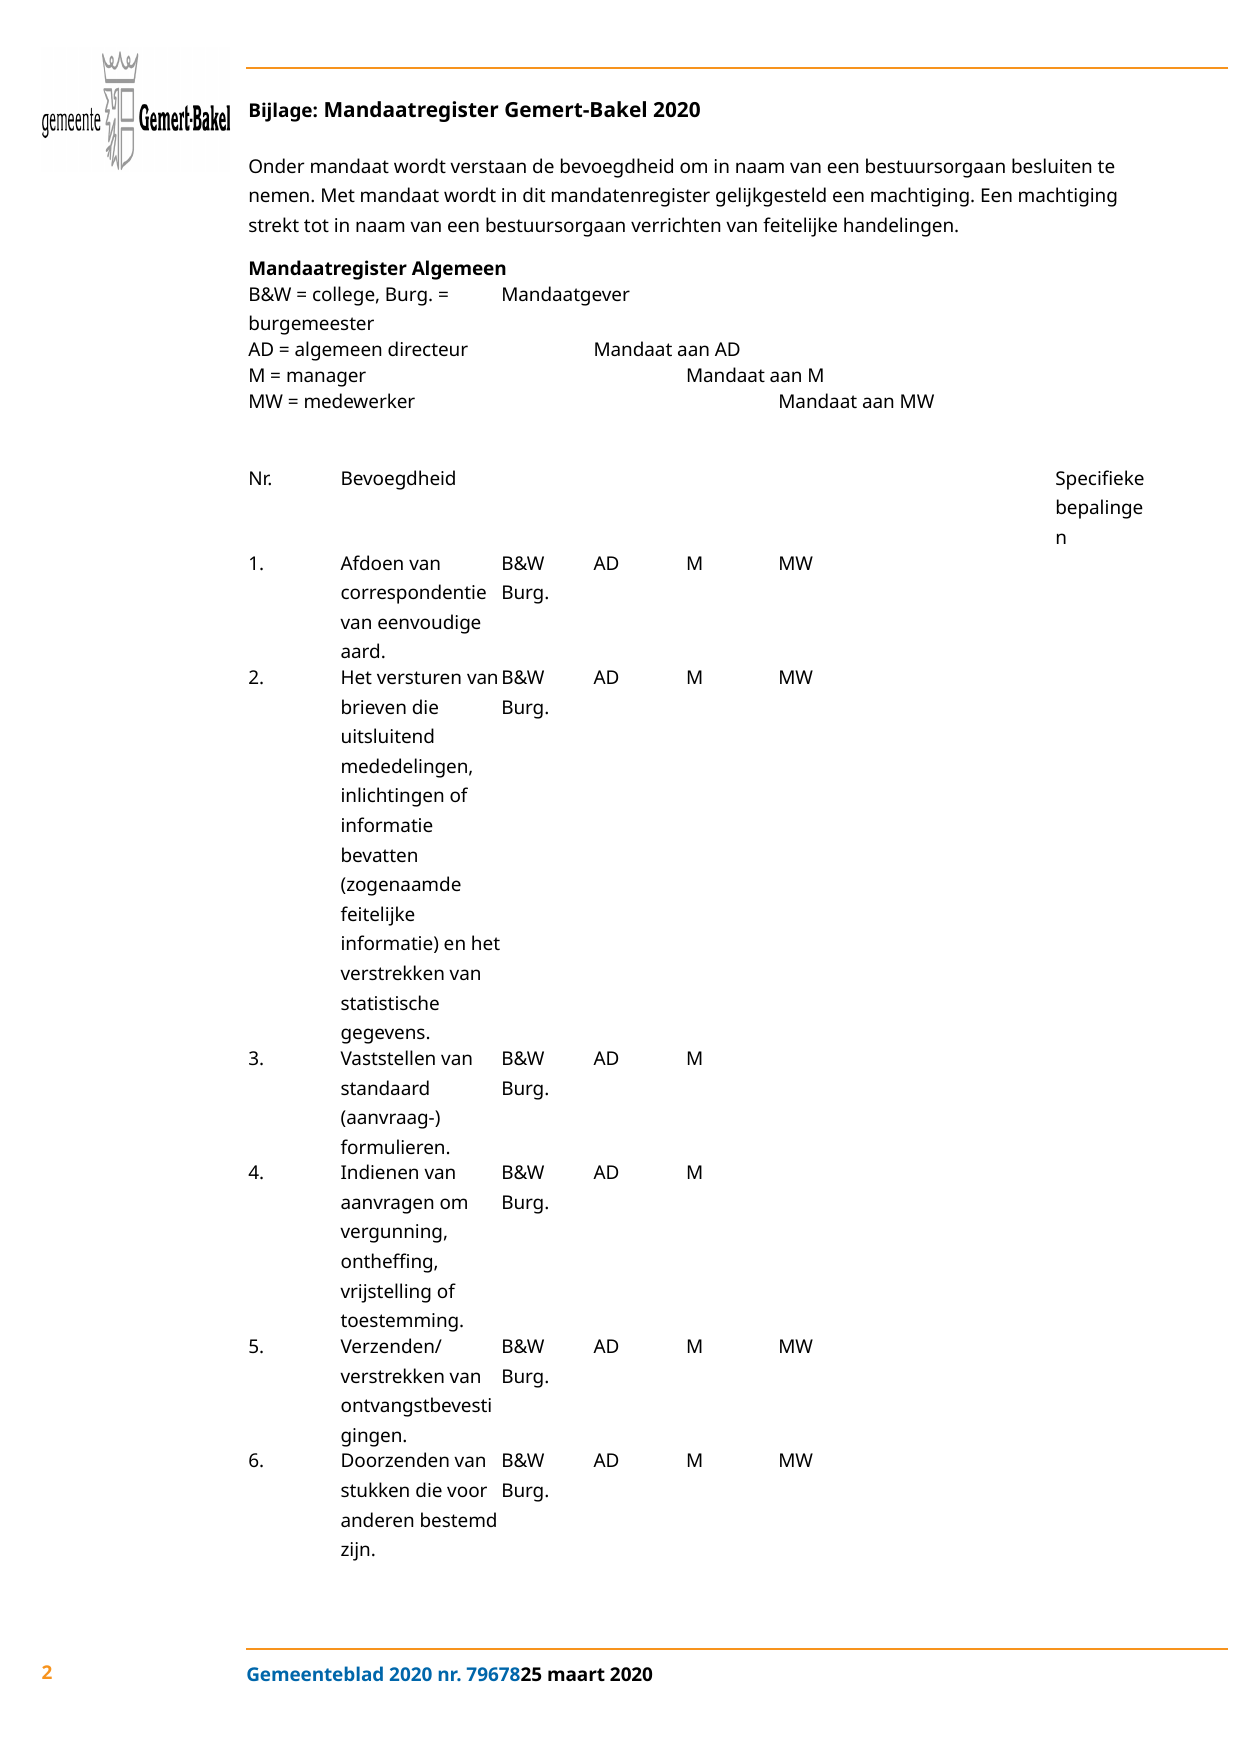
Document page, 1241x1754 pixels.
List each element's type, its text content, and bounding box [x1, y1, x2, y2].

table_cell [870, 1448, 963, 1562]
table_cell AD [593, 550, 686, 664]
table_cell MW = medewerker [248, 388, 501, 413]
table_cell Bevoegdheid [340, 465, 501, 550]
table_cell AD = algemeen directeur [248, 336, 501, 362]
table_cell 2. [248, 664, 340, 1045]
table_cell [593, 362, 686, 550]
table_cell 4. [248, 1160, 340, 1333]
table_cell MW [778, 550, 870, 664]
table_cell [686, 388, 778, 550]
table_cell Verzenden/verstrekken van ontvangstbevestigingen. [340, 1333, 501, 1448]
table_cell [248, 439, 501, 465]
table_cell [248, 414, 501, 439]
table_cell [963, 1333, 1055, 1448]
table_cell [870, 1333, 963, 1448]
table_cell [778, 414, 870, 550]
table_cell Het versturen van brieven die uitsluitend mededelingen, inlichtingen of informatie bevatten (zogenaamde feitelijke informatie) en het verstrekken van statistische gegevens. [340, 664, 501, 1045]
table_cell [963, 1448, 1055, 1562]
table_cell [963, 1045, 1055, 1159]
table_cell [963, 465, 1055, 550]
table_cell [870, 439, 963, 550]
table_cell M [686, 1333, 778, 1448]
table_cell M [686, 1448, 778, 1562]
table_cell [778, 1160, 870, 1333]
table_cell [778, 1045, 870, 1159]
table_cell [963, 1160, 1055, 1333]
table_cell AD [593, 1160, 686, 1333]
table_cell Vaststellen van standaard (aanvraag-) formulieren. [340, 1045, 501, 1159]
text Bijlage: Mandaatregister Gemert-Bakel 2020 [248, 95, 1152, 123]
picture [41, 47, 231, 172]
table_cell [870, 1045, 963, 1159]
table_cell B&W Burg. [501, 1045, 593, 1159]
table_cell AD [593, 1448, 686, 1562]
table_cell [1055, 664, 1152, 1045]
table_cell M = manager [248, 362, 501, 388]
table_cell 6. [248, 1448, 340, 1562]
table_cell Doorzenden van stukken die voor anderen bestemd zijn. [340, 1448, 501, 1562]
table_cell B&W Burg. [501, 1160, 593, 1333]
table_cell Mandaat aan M [686, 362, 1152, 388]
table_cell Specifieke bepalingen [1055, 465, 1152, 550]
table_cell 3. [248, 1045, 340, 1159]
table_cell 5. [248, 1333, 340, 1448]
table_header B&W = college, Burg. = burgemeester [248, 281, 501, 336]
table_cell [1055, 1045, 1152, 1159]
table_cell B&W Burg. [501, 550, 593, 664]
table_cell B&W Burg. [501, 1333, 593, 1448]
table_cell M [686, 1160, 778, 1333]
table_cell Indienen van aanvragen om vergunning, ontheffing, vrijstelling of toestemming. [340, 1160, 501, 1333]
table_cell MW [778, 1448, 870, 1562]
table_cell Mandaat aan AD [593, 336, 1152, 362]
table_cell [870, 664, 963, 1045]
table_cell AD [593, 664, 686, 1045]
text Mandaatregister Algemeen [248, 255, 1152, 281]
table_cell [963, 550, 1055, 664]
table_cell [870, 1160, 963, 1333]
table_cell [870, 414, 1152, 439]
text Onder mandaat wordt verstaan de bevoegdheid om in naam van een bestuursorgaan besluiten te nemen. Met mandaat wordt in dit mandatenregister gelijkgesteld een machtiging. Een machtiging strekt tot in naam van een bestuursorgaan verrichten van feitelijke handelingen. [248, 153, 1152, 238]
table_cell AD [593, 1333, 686, 1448]
table_cell [1055, 1333, 1152, 1448]
table_cell [501, 336, 593, 550]
table_cell [870, 550, 963, 664]
table_cell MW [778, 1333, 870, 1448]
table_cell B&W Burg. [501, 1448, 593, 1562]
table_cell M [686, 664, 778, 1045]
table_cell [1055, 1448, 1152, 1562]
table_cell MW [778, 664, 870, 1045]
table_cell Afdoen van correspondentie van eenvoudige aard. [340, 550, 501, 664]
table_cell AD [593, 1045, 686, 1159]
table_cell Nr. [248, 465, 340, 550]
table_cell Mandaat aan MW [778, 388, 1152, 413]
table_cell [963, 664, 1055, 1045]
table_cell [1055, 550, 1152, 664]
table_cell [963, 439, 1152, 465]
table_cell M [686, 1045, 778, 1159]
table_cell B&W Burg. [501, 664, 593, 1045]
table_cell [1055, 1160, 1152, 1333]
table_cell 1. [248, 550, 340, 664]
table_header Mandaatgever [501, 281, 1152, 336]
table_cell M [686, 550, 778, 664]
